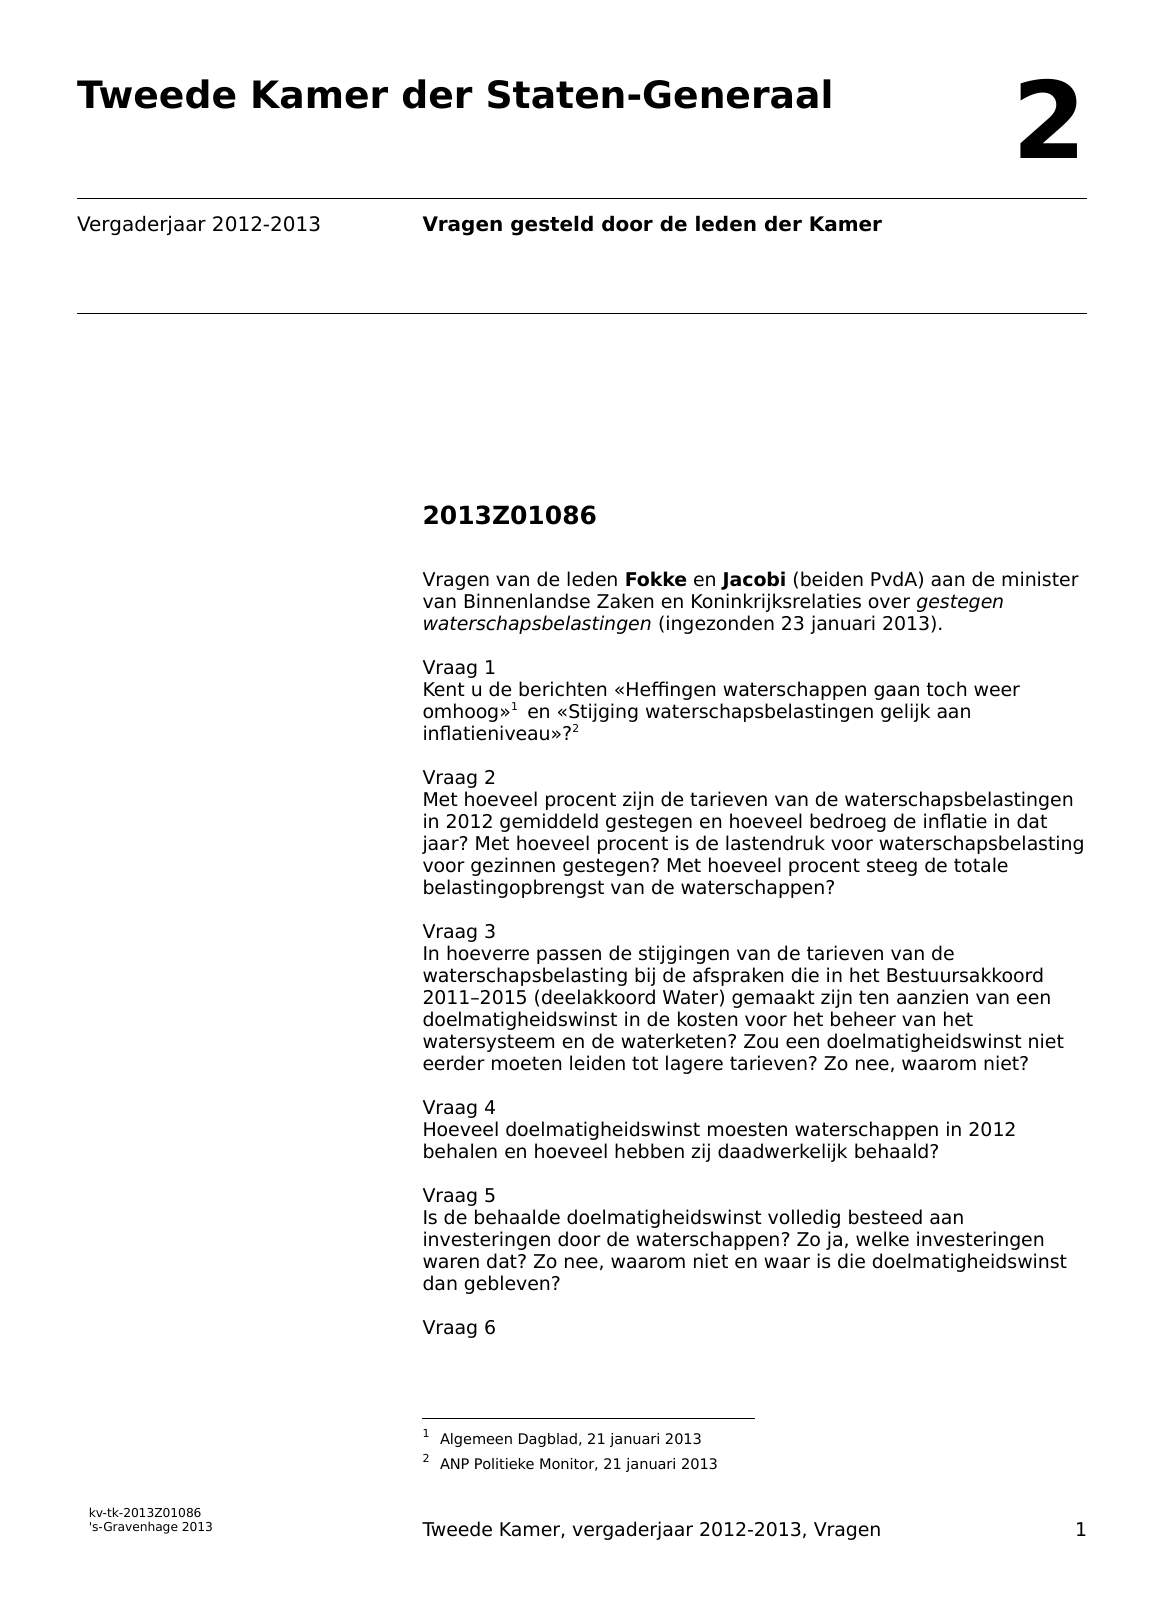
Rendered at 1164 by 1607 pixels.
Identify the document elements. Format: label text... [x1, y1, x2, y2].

text 's-Gravenhage 2013 [88, 1520, 323, 1534]
text Hoeveel doelmatigheidswinst moesten waterschappen in 2012 behalen en hoeveel hebben zij daadwerkelijk behaald? [422, 1119, 1087, 1163]
text Algemeen Dagblad, 21 januari 2013 [422, 1427, 1087, 1449]
text 2013Z01086 [422, 501, 1087, 531]
table_header 2 [886, 59, 1087, 198]
text Kent u de berichten «Heffingen waterschappen gaan toch weer omhoog» en «Stijging waterschapsbelastingen gelijk aan inflatieniveau»? [422, 679, 1087, 745]
text Vragen van de leden Fokke en Jacobi (beiden PvdA) aan de minister van Binnenlandse Zaken en Koninkrijksrelaties over gestegen waterschapsbelastingen (ingezonden 23 januari 2013). [422, 569, 1087, 635]
text In hoeverre passen de stijgingen van de tarieven van de waterschapsbelasting bij de afspraken die in het Bestuursakkoord 2011–2015 (deelakkoord Water) gemaakt zijn ten aanzien van een doelmatigheidswinst in de kosten voor het beheer van het watersysteem en de waterketen? Zou een doelmatigheidswinst niet eerder moeten leiden tot lagere tarieven? Zo nee, waarom niet? [422, 943, 1087, 1075]
table_header Tweede Kamer der Staten-Generaal [77, 59, 886, 198]
text kv-tk-2013Z01086 [88, 1506, 323, 1520]
text ANP Politieke Monitor, 21 januari 2013 [422, 1452, 1087, 1474]
table_cell Vergaderjaar 2012-2013 [77, 199, 422, 313]
text Is de behaalde doelmatigheidswinst volledig besteed aan investeringen door de waterschappen? Zo ja, welke investeringen waren dat? Zo nee, waarom niet en waar is die doelmatigheidswinst dan gebleven? [422, 1207, 1087, 1295]
text Vraag 1 [422, 657, 1087, 679]
text Vraag 2 [422, 767, 1087, 789]
text Vraag 3 [422, 921, 1087, 943]
text Vraag 6 [422, 1317, 1087, 1339]
text Met hoeveel procent zijn de tarieven van de waterschapsbelastingen in 2012 gemiddeld gestegen en hoeveel bedroeg de inflatie in dat jaar? Met hoeveel procent is de lastendruk voor waterschapsbelasting voor gezinnen gestegen? Met hoeveel procent steeg de totale belastingopbrengst van de waterschappen? [422, 789, 1087, 899]
text Vraag 4 [422, 1097, 1087, 1119]
table_cell Vragen gesteld door de leden der Kamer [422, 199, 1087, 313]
text Vraag 5 [422, 1185, 1087, 1207]
